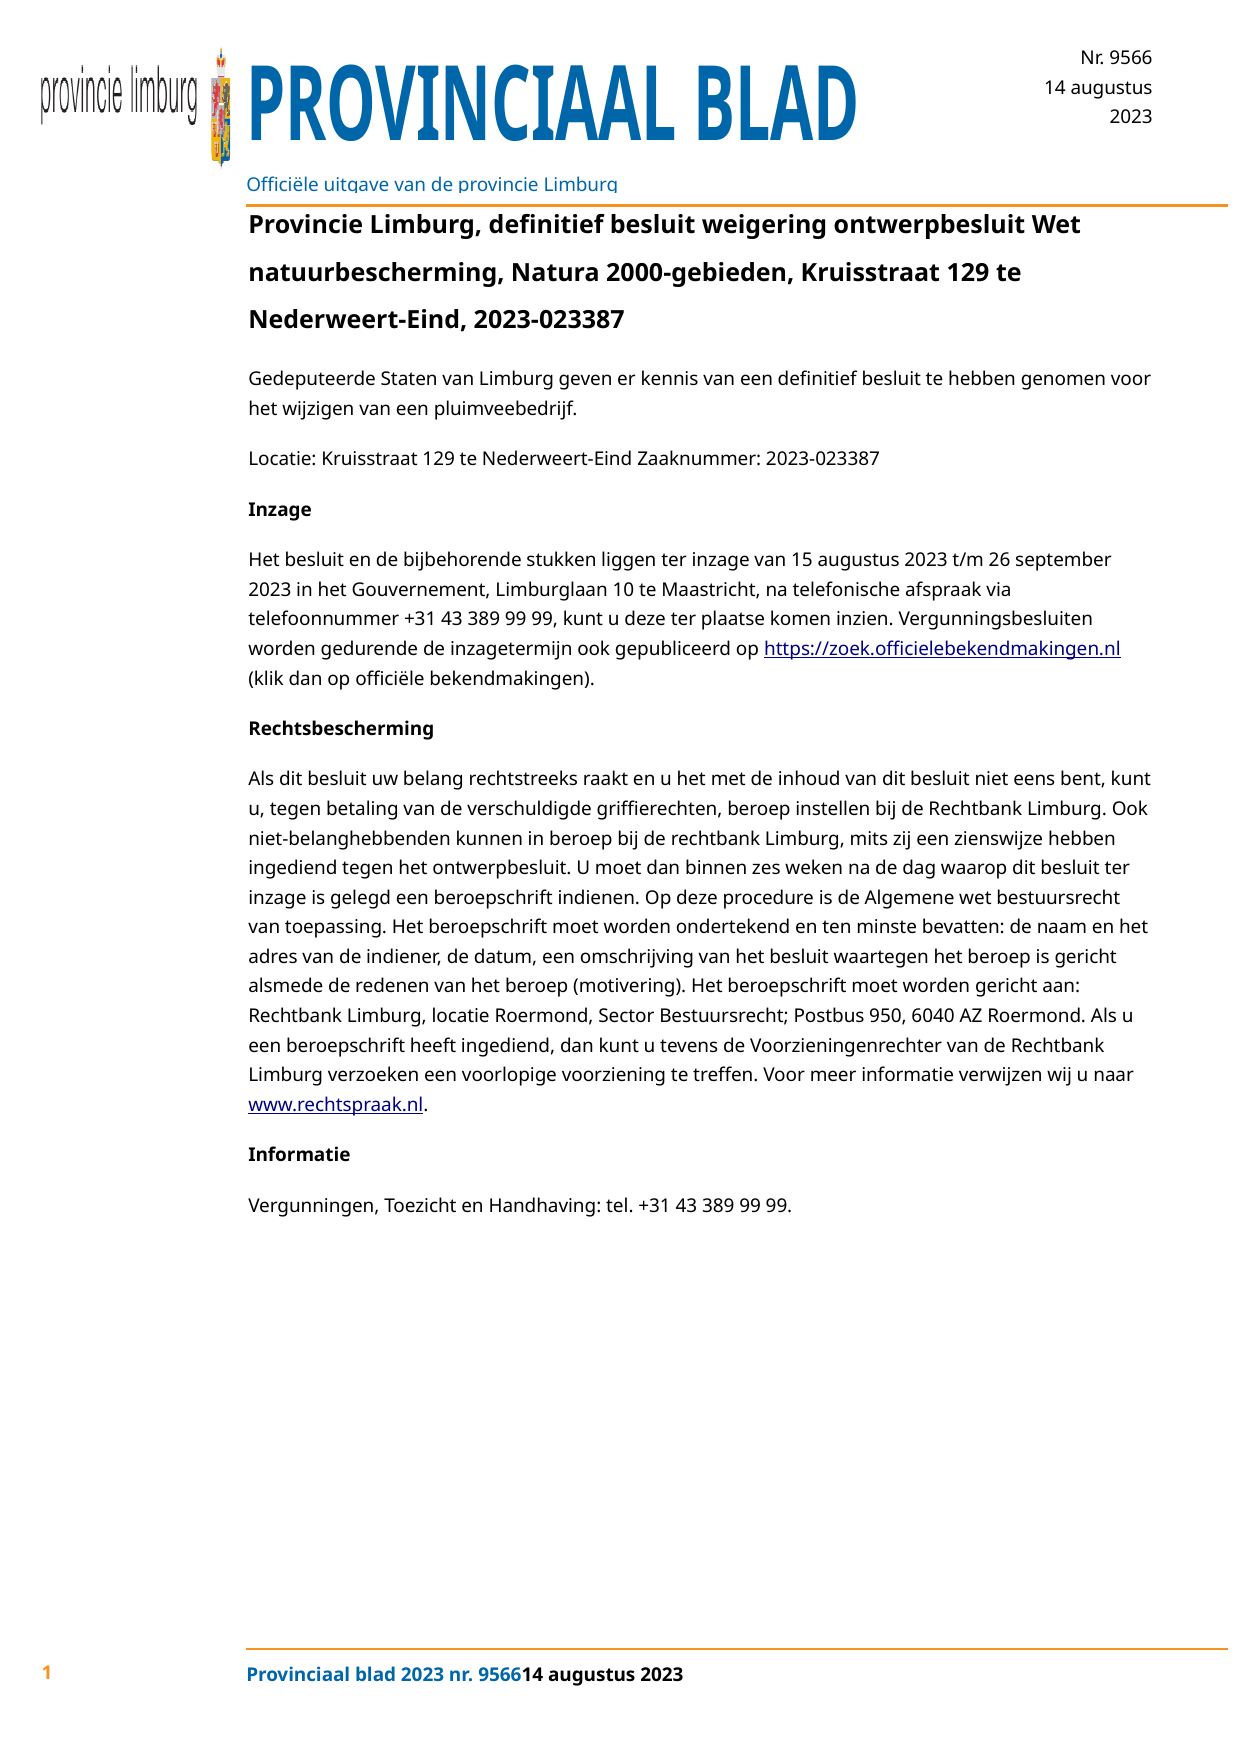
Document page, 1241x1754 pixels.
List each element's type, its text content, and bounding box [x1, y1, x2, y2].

text Provincie Limburg, definitief besluit weigering ontwerpbesluit Wet natuurbescherming, Natura 2000-gebieden, Kruisstraat 129 te Nederweert-Eind, 2023-023387 [248, 207, 1152, 336]
text Inzage [248, 496, 1152, 522]
text Locatie: Kruisstraat 129 te Nederweert-Eind Zaaknummer: 2023-023387 [248, 446, 1152, 471]
picture [41, 47, 231, 172]
text Het besluit en de bijbehorende stukken liggen ter inzage van 15 augustus 2023 t/m 26 september 2023 in het Gouvernement, Limburglaan 10 te Maastricht, na telefonische afspraak via telefoonnummer +31 43 389 99 99, kunt u deze ter plaatse komen inzien. Vergunningsbesluiten worden gedurende de inzagetermijn ook gepubliceerd op https://zoek.officielebekendmakingen.nl (klik dan op officiële bekendmakingen). [248, 546, 1152, 690]
text Vergunningen, Toezicht en Handhaving: tel. +31 43 389 99 99. [248, 1192, 1152, 1217]
text Gedeputeerde Staten van Limburg geven er kennis van een definitief besluit te hebben genomen voor het wijzigen van een pluimveebedrijf. [248, 366, 1152, 421]
text Als dit besluit uw belang rechtstreeks raakt en u het met de inhoud van dit besluit niet eens bent, kunt u, tegen betaling van de verschuldigde griffierechten, beroep instellen bij de Rechtbank Limburg. Ook niet-belanghebbenden kunnen in beroep bij de rechtbank Limburg, mits zij een zienswijze hebben ingediend tegen het ontwerpbesluit. U moet dan binnen zes weken na de dag waarop dit besluit ter inzage is gelegd een beroepschrift indienen. Op deze procedure is de Algemene wet bestuursrecht van toepassing. Het beroepschrift moet worden ondertekend en ten minste bevatten: de naam en het adres van de indiener, de datum, een omschrijving van het besluit waartegen het beroep is gericht alsmede de redenen van het beroep (motivering). Het beroepschrift moet worden gericht aan: Rechtbank Limburg, locatie Roermond, Sector Bestuursrecht; Postbus 950, 6040 AZ Roermond. Als u een beroepschrift heeft ingediend, dan kunt u tevens de Voorzieningenrechter van de Rechtbank Limburg verzoeken een voorlopige voorziening te treffen. Voor meer informatie verwijzen wij u naar www.rechtspraak.nl. [248, 766, 1152, 1117]
text Informatie [248, 1141, 1152, 1167]
text Rechtsbescherming [248, 715, 1152, 741]
